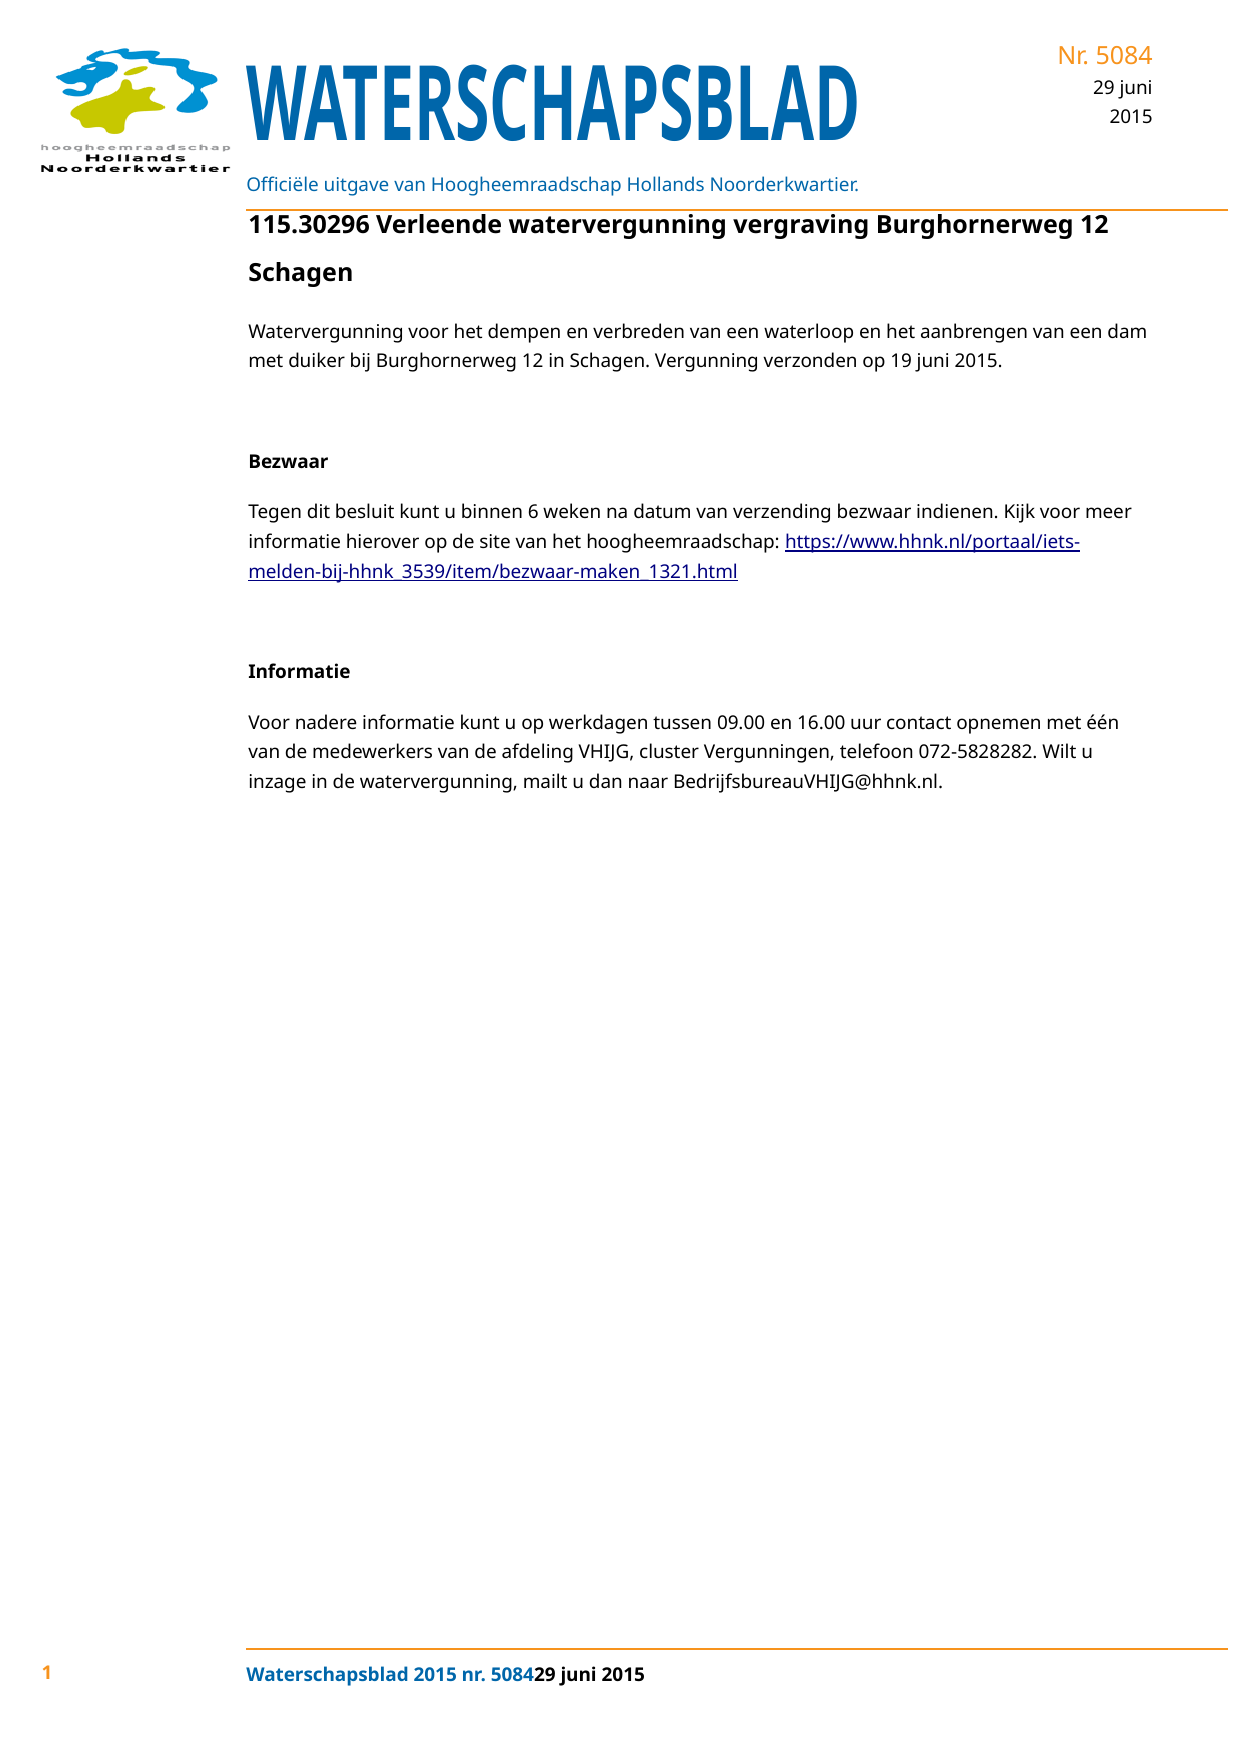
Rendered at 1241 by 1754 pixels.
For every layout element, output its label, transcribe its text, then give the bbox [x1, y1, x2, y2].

text 115.30296 Verleende watervergunning vergraving Burghornerweg 12 Schagen [248, 211, 1152, 288]
text Bezwaar [248, 448, 1152, 474]
text Voor nadere informatie kunt u op werkdagen tussen 09.00 en 16.00 uur contact opnemen met één van de medewerkers van de afdeling VHIJG, cluster Vergunningen, telefoon 072-5828282. Wilt u inzage in de watervergunning, mailt u dan naar BedrijfsbureauVHIJG@hhnk.nl. [248, 709, 1152, 794]
picture [41, 47, 231, 172]
text Watervergunning voor het dempen en verbreden van een waterloop en het aanbrengen van een dam met duiker bij Burghornerweg 12 in Schagen. Vergunning verzonden op 19 juni 2015. [248, 318, 1152, 373]
text Informatie [248, 659, 1152, 684]
text Tegen dit besluit kunt u binnen 6 weken na datum van verzending bezwaar indienen. Kijk voor meer informatie hierover op de site van het hoogheemraadschap: https://www.hhnk.nl/portaal/iets-melden-bij-hhnk_3539/item/bezwaar-maken_1321.html [248, 499, 1152, 584]
